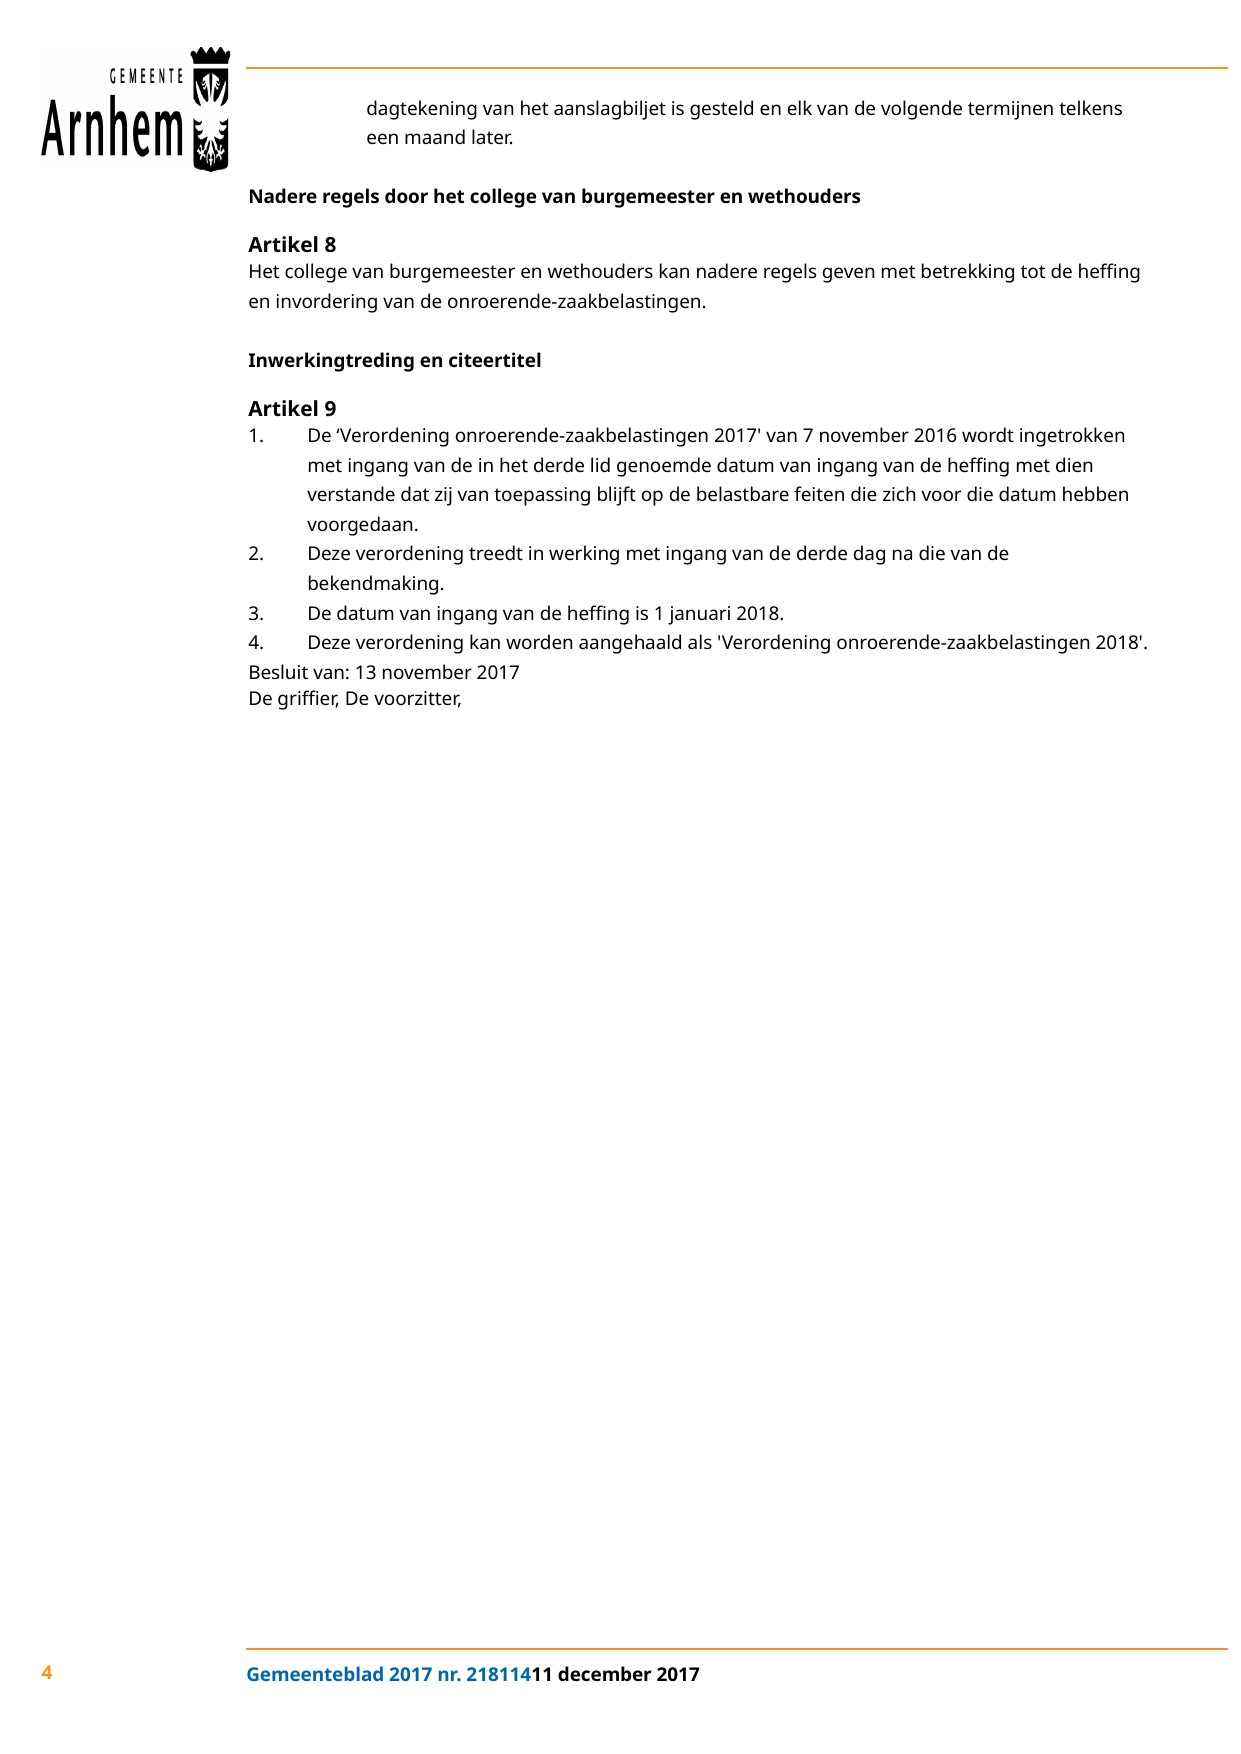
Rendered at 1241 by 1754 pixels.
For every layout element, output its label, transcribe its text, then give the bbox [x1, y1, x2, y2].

text De griffier, De voorzitter, [248, 685, 1152, 710]
list Deze verordening kan worden aangehaald als 'Verordening onroerende-zaakbelastingen 2018'. [248, 629, 1152, 655]
text Artikel 8 [248, 230, 1152, 258]
text Besluit van: 13 november 2017 [248, 659, 1152, 685]
text Het college van burgemeester en wethouders kan nadere regels geven met betrekking tot de heffing en invordering van de onroerende-zaakbelastingen. [248, 258, 1152, 314]
text Nadere regels door het college van burgemeester en wethouders [248, 183, 1152, 209]
list Deze verordening treedt in werking met ingang van de derde dag na die van de bekendmaking. [248, 541, 1152, 596]
list De ‘Verordening onroerende-zaakbelastingen 2017' van 7 november 2016 wordt ingetrokken met ingang van de in het derde lid genoemde datum van ingang van de heffing met dien verstande dat zij van toepassing blijft op de belastbare feiten die zich voor die datum hebben voorgedaan. [248, 422, 1152, 537]
text Artikel 9 [248, 394, 1152, 422]
text Inwerkingtreding en citeertitel [248, 347, 1152, 373]
list dagtekening van het aanslagbiljet is gesteld en elk van de volgende termijnen telkens een maand later. [307, 95, 1152, 150]
list De datum van ingang van de heffing is 1 januari 2018. [248, 600, 1152, 626]
picture [41, 47, 231, 172]
